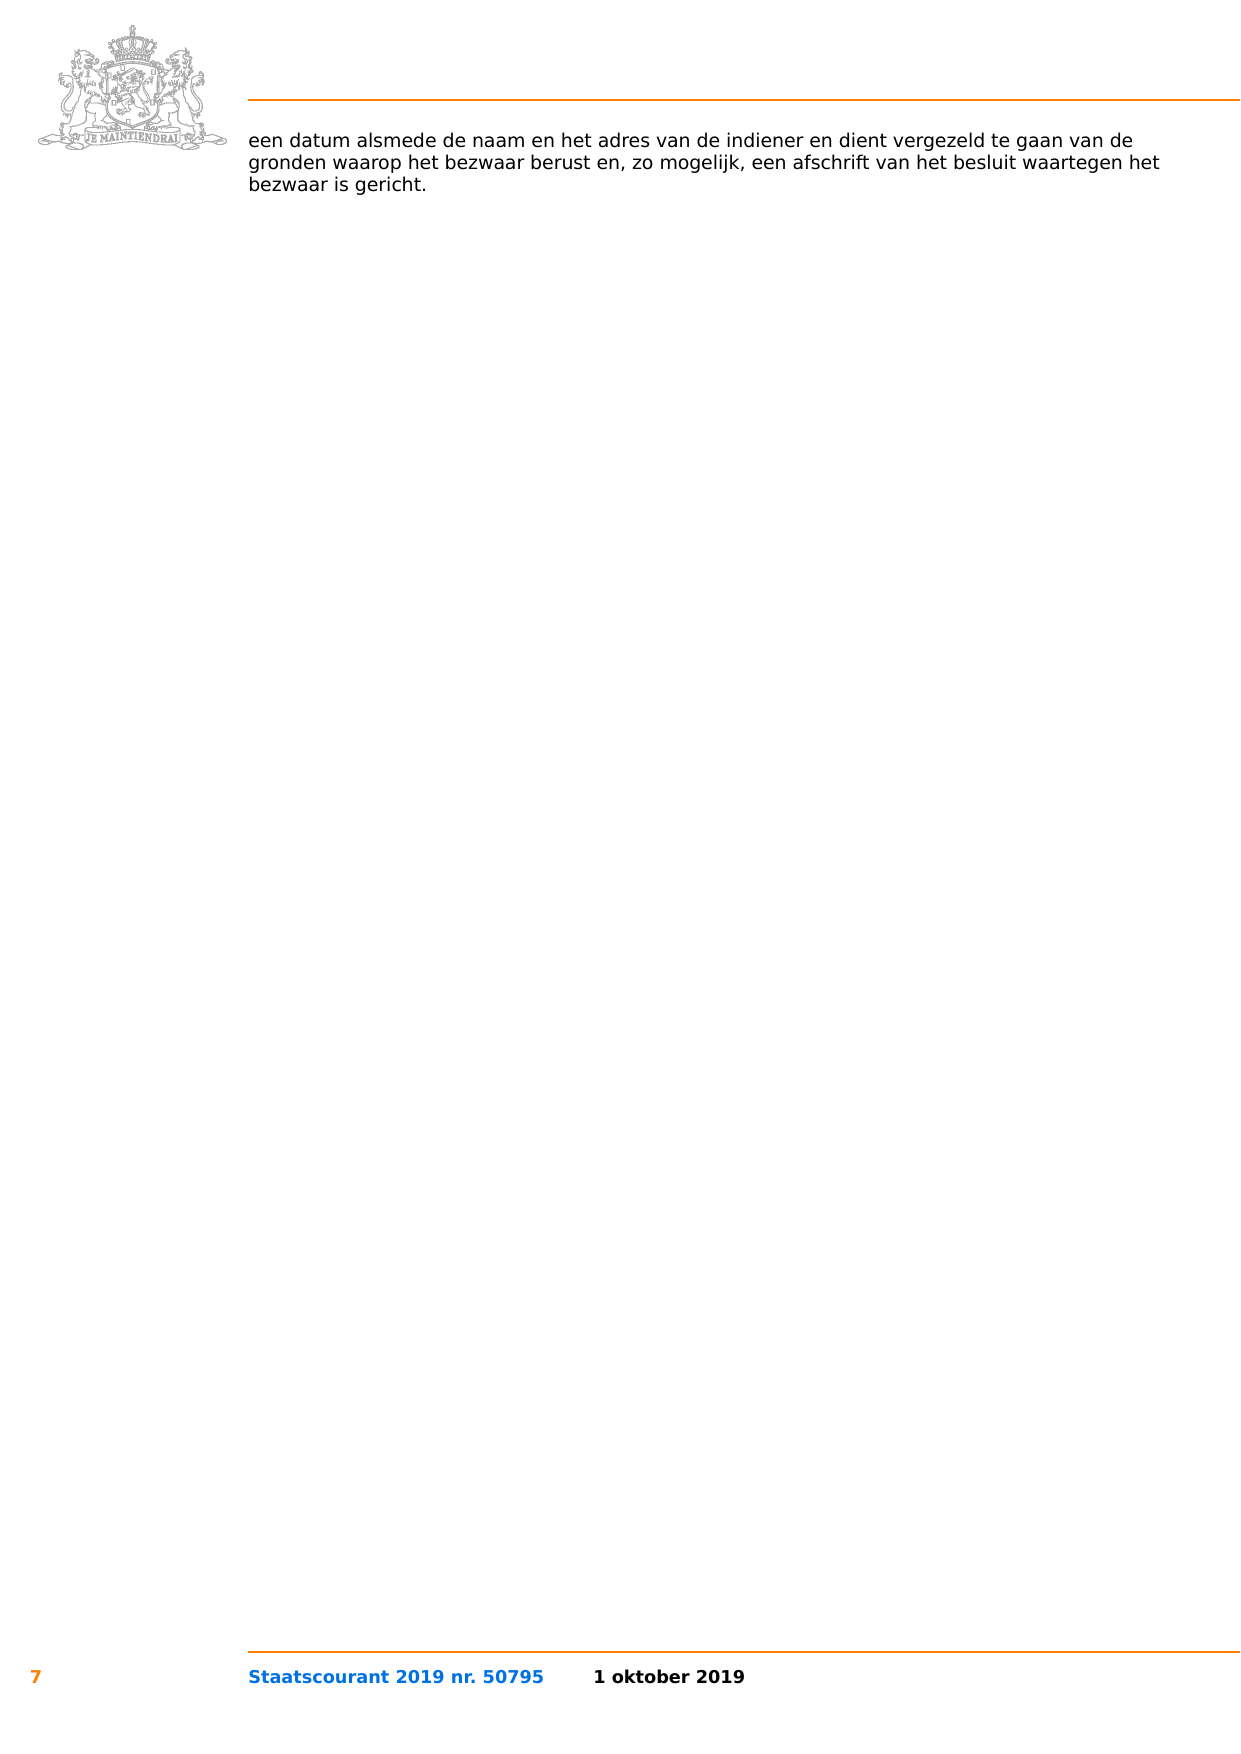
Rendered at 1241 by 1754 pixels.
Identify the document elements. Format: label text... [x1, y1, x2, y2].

text een datum alsmede de naam en het adres van de indiener en dient vergezeld te gaan van de gronden waarop het bezwaar berust en, zo mogelijk, een afschrift van het besluit waartegen het bezwaar is gericht. [248, 130, 1163, 196]
picture [38, 25, 227, 150]
